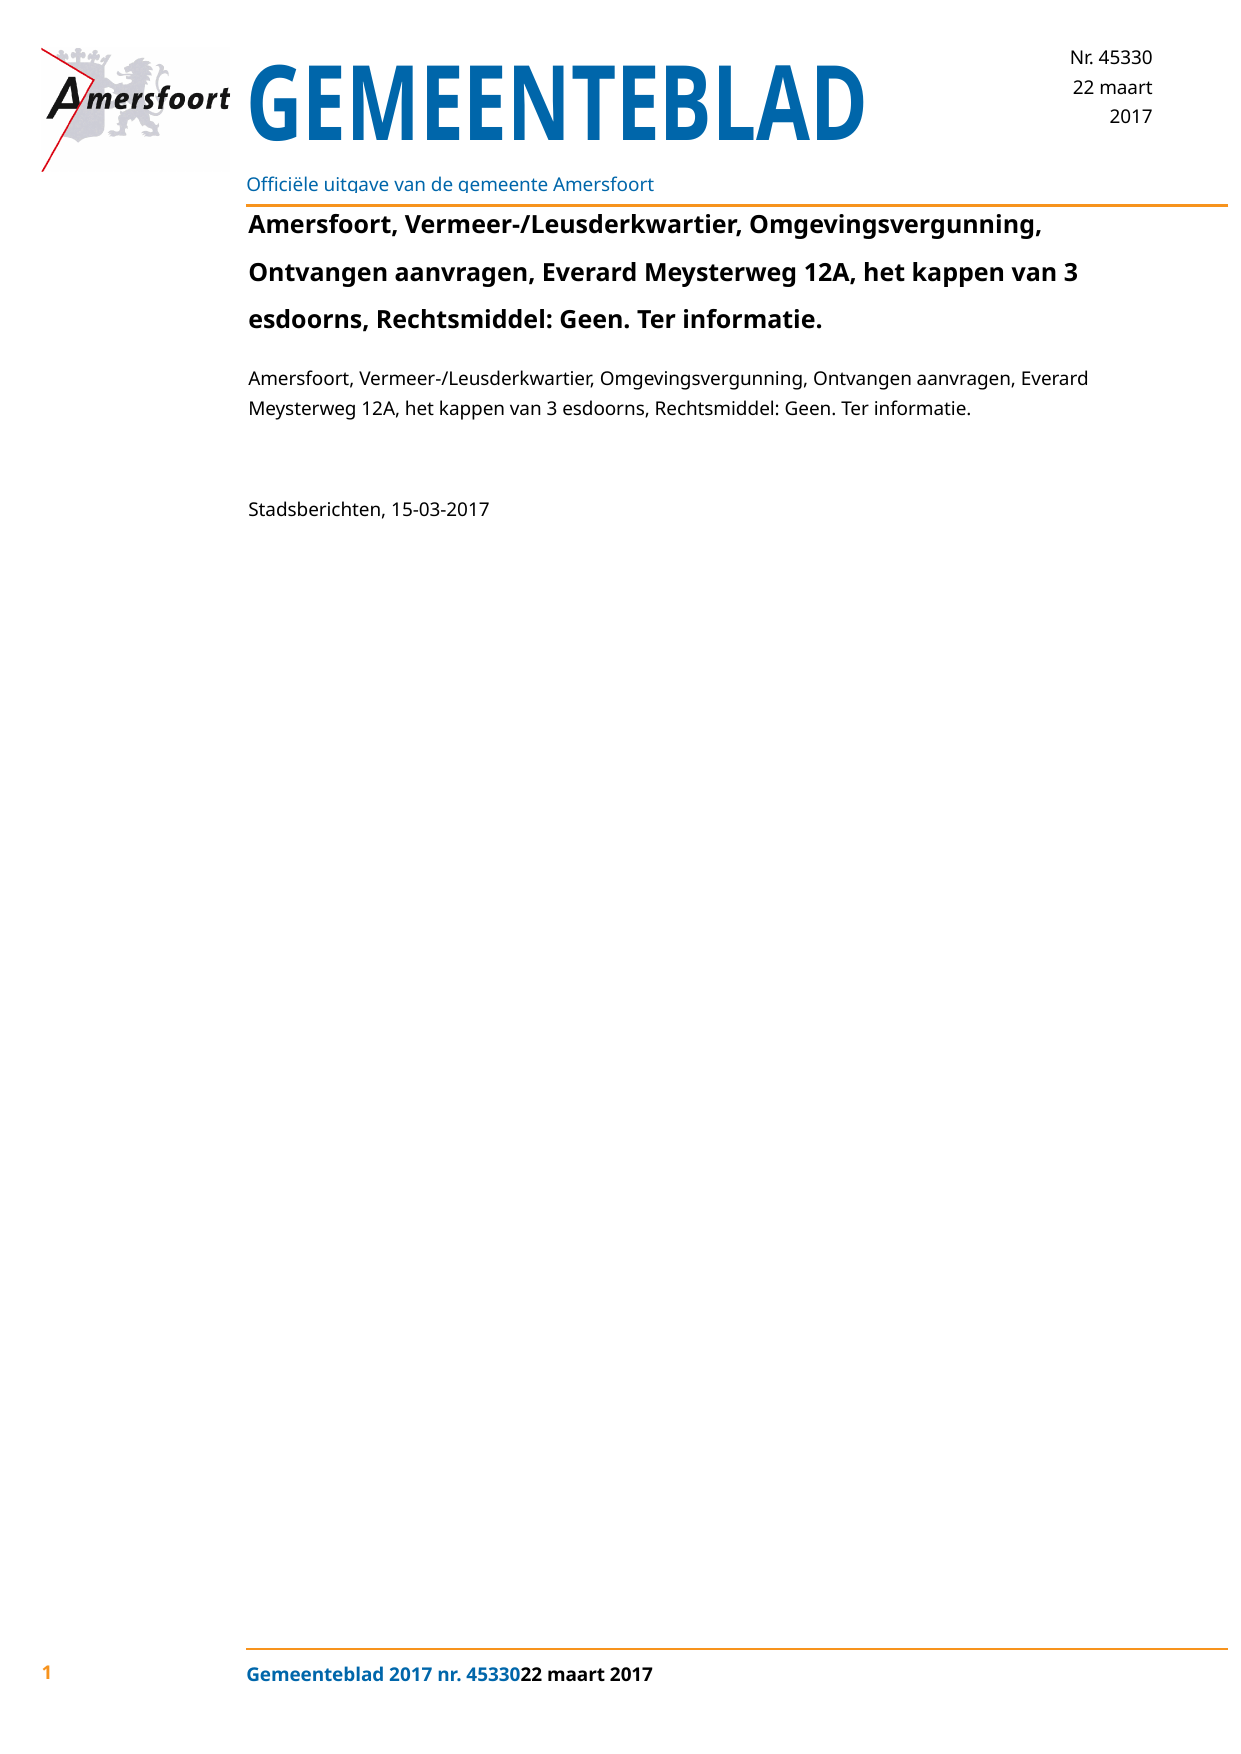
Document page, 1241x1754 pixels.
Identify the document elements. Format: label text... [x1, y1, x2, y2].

text Amersfoort, Vermeer-/Leusderkwartier, Omgevingsvergunning, Ontvangen aanvragen, Everard Meysterweg 12A, het kappen van 3 esdoorns, Rechtsmiddel: Geen. Ter informatie. [248, 366, 1152, 421]
picture [41, 47, 231, 172]
text Amersfoort, Vermeer-/Leusderkwartier, Omgevingsvergunning, Ontvangen aanvragen, Everard Meysterweg 12A, het kappen van 3 esdoorns, Rechtsmiddel: Geen. Ter informatie. [248, 207, 1152, 336]
text Stadsberichten, 15-03-2017 [248, 496, 1152, 522]
